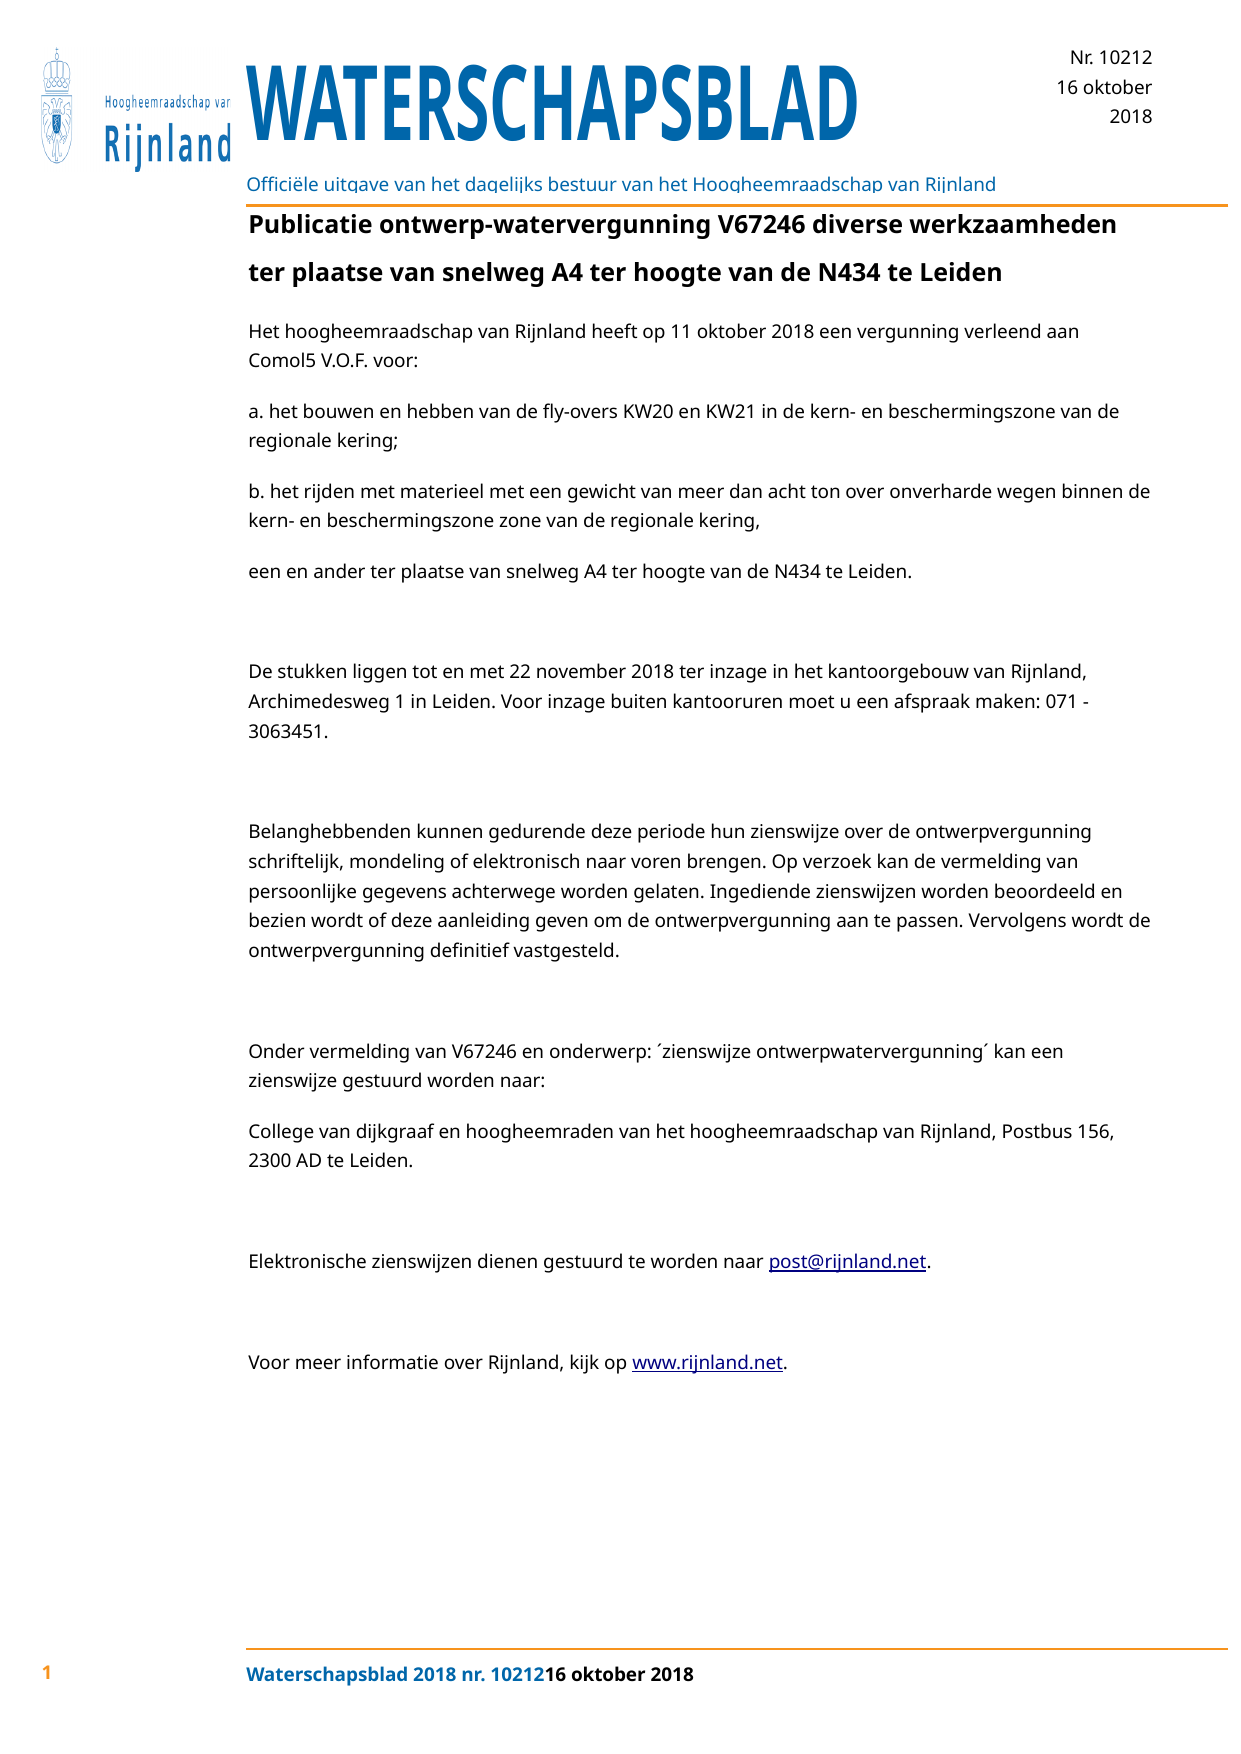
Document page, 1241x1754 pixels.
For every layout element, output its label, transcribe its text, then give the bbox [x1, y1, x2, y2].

text a. het bouwen en hebben van de fly-overs KW20 en KW21 in de kern- en beschermingszone van de regionale kering; [248, 398, 1152, 453]
text College van dijkgraaf en hoogheemraden van het hoogheemraadschap van Rijnland, Postbus 156, 2300 AD te Leiden. [248, 1118, 1152, 1173]
text Belanghebbenden kunnen gedurende deze periode hun zienswijze over de ontwerpvergunning schriftelijk, mondeling of elektronisch naar voren brengen. Op verzoek kan de vermelding van persoonlijke gegevens achterwege worden gelaten. Ingediende zienswijzen worden beoordeeld en bezien wordt of deze aanleiding geven om de ontwerpvergunning aan te passen. Vervolgens wordt de ontwerpvergunning definitief vastgesteld. [248, 819, 1152, 963]
text Het hoogheemraadschap van Rijnland heeft op 11 oktober 2018 een vergunning verleend aan Comol5 V.O.F. voor: [248, 318, 1152, 373]
text Publicatie ontwerp-watervergunning V67246 diverse werkzaamheden ter plaatse van snelweg A4 ter hoogte van de N434 te Leiden [248, 207, 1152, 288]
picture [41, 47, 231, 172]
text b. het rijden met materieel met een gewicht van meer dan acht ton over onverharde wegen binnen de kern- en beschermingszone zone van de regionale kering, [248, 478, 1152, 533]
text Onder vermelding van V67246 en onderwerp: ´zienswijze ontwerpwatervergunning´ kan een zienswijze gestuurd worden naar: [248, 1038, 1152, 1093]
text De stukken liggen tot en met 22 november 2018 ter inzage in het kantoorgebouw van Rijnland, Archimedesweg 1 in Leiden. Voor inzage buiten kantooruren moet u een afspraak maken: 071 - 3063451. [248, 659, 1152, 744]
text Voor meer informatie over Rijnland, kijk op www.rijnland.net. [248, 1349, 1152, 1375]
text een en ander ter plaatse van snelweg A4 ter hoogte van de N434 te Leiden. [248, 558, 1152, 584]
text Elektronische zienswijzen dienen gestuurd te worden naar post@rijnland.net. [248, 1248, 1152, 1274]
